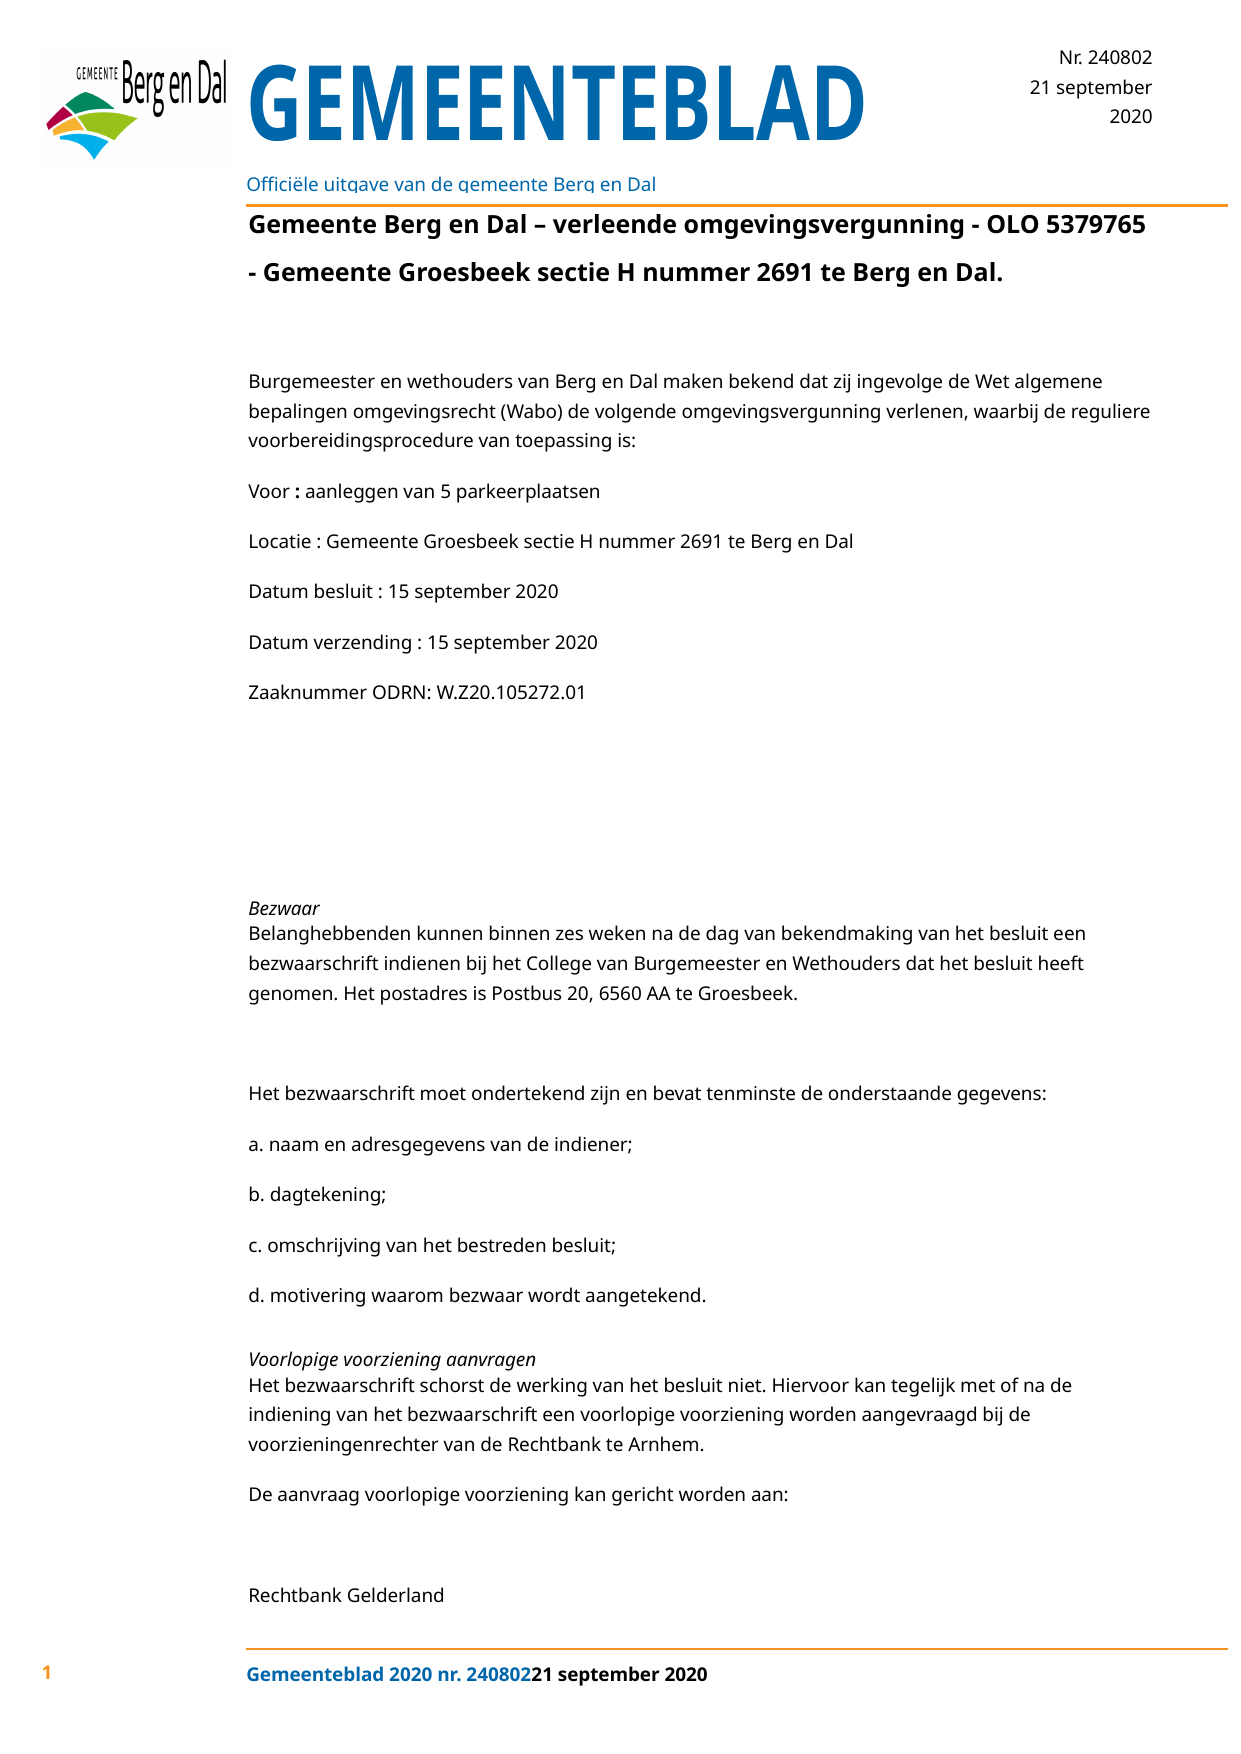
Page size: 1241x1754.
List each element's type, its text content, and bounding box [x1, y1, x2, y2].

text Zaaknummer ODRN: W.Z20.105272.01 [248, 679, 1152, 705]
text Locatie : Gemeente Groesbeek sectie H nummer 2691 te Berg en Dal [248, 528, 1152, 554]
text Bezwaar [248, 895, 1152, 921]
text Voor : aanleggen van 5 parkeerplaatsen [248, 478, 1152, 504]
text Datum verzending : 15 september 2020 [248, 629, 1152, 655]
picture [41, 47, 231, 172]
text De aanvraag voorlopige voorziening kan gericht worden aan: [248, 1481, 1152, 1507]
text a. naam en adresgegevens van de indiener; [248, 1131, 1152, 1157]
text d. motivering waarom bezwaar wordt aangetekend. [248, 1282, 1152, 1308]
text b. dagtekening; [248, 1181, 1152, 1207]
text Het bezwaarschrift moet ondertekend zijn en bevat tenminste de onderstaande gegevens: [248, 1081, 1152, 1106]
text Burgemeester en wethouders van Berg en Dal maken bekend dat zij ingevolge de Wet algemene bepalingen omgevingsrecht (Wabo) de volgende omgevingsvergunning verlenen, waarbij de reguliere voorbereidingsprocedure van toepassing is: [248, 368, 1152, 453]
text c. omschrijving van het bestreden besluit; [248, 1232, 1152, 1257]
text Datum besluit : 15 september 2020 [248, 579, 1152, 604]
text Het bezwaarschrift schorst de werking van het besluit niet. Hiervoor kan tegelijk met of na de indiening van het bezwaarschrift een voorlopige voorziening worden aangevraagd bij de voorzieningenrechter van de Rechtbank te Arnhem. [248, 1372, 1152, 1457]
text Rechtbank Gelderland [248, 1582, 1152, 1608]
text Voorlopige voorziening aanvragen [248, 1346, 1152, 1372]
text Gemeente Berg en Dal – verleende omgevingsvergunning - OLO 5379765 - Gemeente Groesbeek sectie H nummer 2691 te Berg en Dal. [248, 207, 1152, 288]
text Belanghebbenden kunnen binnen zes weken na de dag van bekendmaking van het besluit een bezwaarschrift indienen bij het College van Burgemeester en Wethouders dat het besluit heeft genomen. Het postadres is Postbus 20, 6560 AA te Groesbeek. [248, 921, 1152, 1005]
